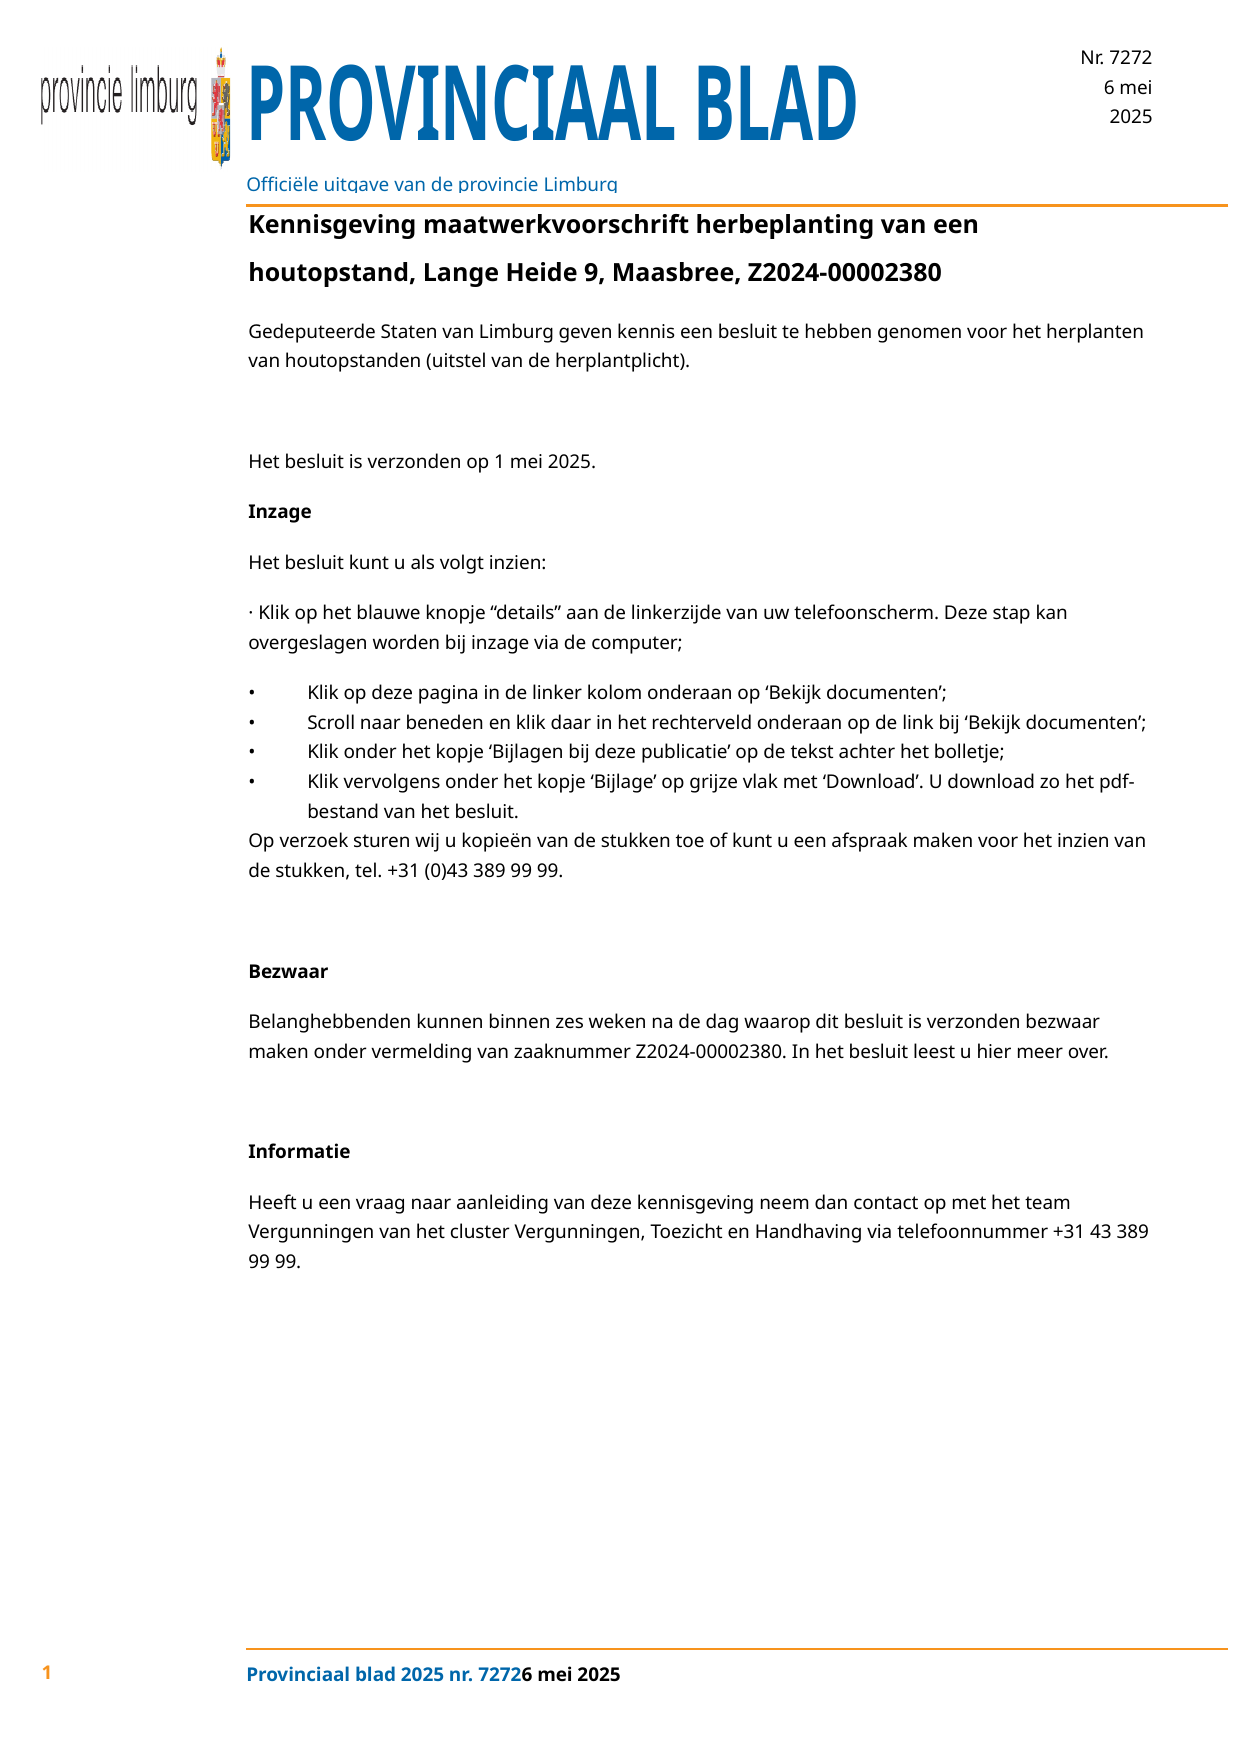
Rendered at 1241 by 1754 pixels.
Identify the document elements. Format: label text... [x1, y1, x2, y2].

text Informatie [248, 1139, 1152, 1164]
list Klik onder het kopje ‘Bijlagen bij deze publicatie’ op de tekst achter het bolletje; [248, 739, 1152, 764]
text Kennisgeving maatwerkvoorschrift herbeplanting van een houtopstand, Lange Heide 9, Maasbree, Z2024-00002380 [248, 207, 1152, 288]
text Het besluit is verzonden op 1 mei 2025. [248, 448, 1152, 474]
list Klik vervolgens onder het kopje ‘Bijlage’ op grijze vlak met ‘Download’. U download zo het pdf-bestand van het besluit. [248, 768, 1152, 824]
list Klik op deze pagina in de linker kolom onderaan op ‘Bekijk documenten’; [248, 679, 1152, 705]
text Heeft u een vraag naar aanleiding van deze kennisgeving neem dan contact op met het team Vergunningen van het cluster Vergunningen, Toezicht en Handhaving via telefoonnummer +31 43 389 99 99. [248, 1189, 1152, 1274]
text Belanghebbenden kunnen binnen zes weken na de dag waarop dit besluit is verzonden bezwaar maken onder vermelding van zaaknummer Z2024-00002380. In het besluit leest u hier meer over. [248, 1008, 1152, 1064]
text · Klik op het blauwe knopje “details” aan de linkerzijde van uw telefoonscherm. Deze stap kan overgeslagen worden bij inzage via de computer; [248, 599, 1152, 655]
picture [41, 47, 231, 172]
text Bezwaar [248, 958, 1152, 984]
text Op verzoek sturen wij u kopieën van de stukken toe of kunt u een afspraak maken voor het inzien van de stukken, tel. +31 (0)43 389 99 99. [248, 827, 1152, 883]
text Het besluit kunt u als volgt inzien: [248, 549, 1152, 575]
list Scroll naar beneden en klik daar in het rechterveld onderaan op de link bij ‘Bekijk documenten’; [248, 709, 1152, 735]
text Gedeputeerde Staten van Limburg geven kennis een besluit te hebben genomen voor het herplanten van houtopstanden (uitstel van de herplantplicht). [248, 318, 1152, 373]
text Inzage [248, 499, 1152, 524]
